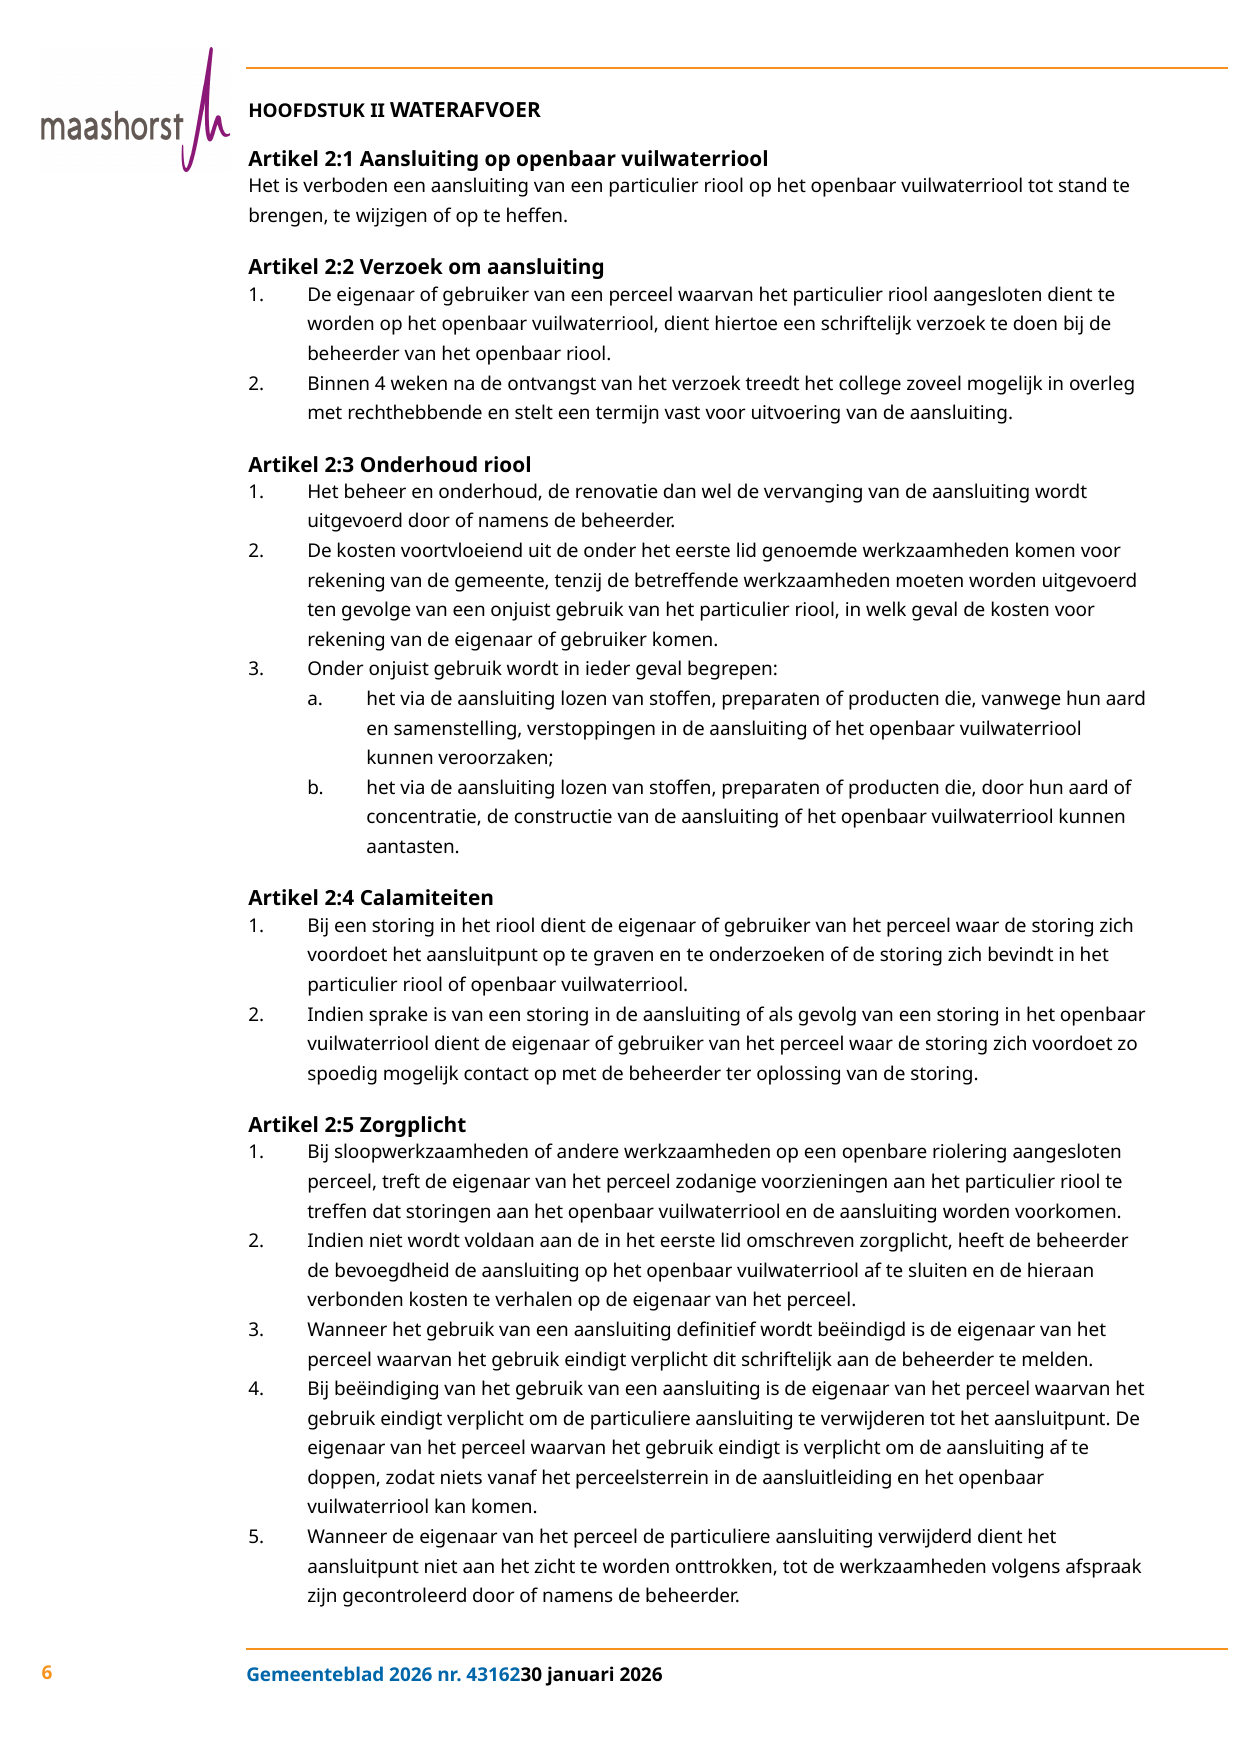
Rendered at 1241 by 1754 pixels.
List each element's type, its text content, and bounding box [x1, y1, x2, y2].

text Artikel 2:5 Zorgplicht [248, 1110, 1152, 1139]
list Indien sprake is van een storing in de aansluiting of als gevolg van een storing in het openbaar vuilwaterriool dient de eigenaar of gebruiker van het perceel waar de storing zich voordoet zo spoedig mogelijk contact op met de beheerder ter oplossing van de storing. [248, 1001, 1152, 1086]
text Artikel 2:3 Onderhoud riool [248, 450, 1152, 478]
list het via de aansluiting lozen van stoffen, preparaten of producten die, vanwege hun aard en samenstelling, verstoppingen in de aansluiting of het openbaar vuilwaterriool kunnen veroorzaken; [307, 685, 1152, 770]
list Bij sloopwerkzaamheden of andere werkzaamheden op een openbare riolering aangesloten perceel, treft de eigenaar van het perceel zodanige voorzieningen aan het particulier riool te treffen dat storingen aan het openbaar vuilwaterriool en de aansluiting worden voorkomen. [248, 1139, 1152, 1224]
list Bij beëindiging van het gebruik van een aansluiting is de eigenaar van het perceel waarvan het gebruik eindigt verplicht om de particuliere aansluiting te verwijderen tot het aansluitpunt. De eigenaar van het perceel waarvan het gebruik eindigt is verplicht om de aansluiting af te doppen, zodat niets vanaf het perceelsterrein in de aansluitleiding en het openbaar vuilwaterriool kan komen. [248, 1375, 1152, 1519]
list De kosten voortvloeiend uit de onder het eerste lid genoemde werkzaamheden komen voor rekening van de gemeente, tenzij de betreffende werkzaamheden moeten worden uitgevoerd ten gevolge van een onjuist gebruik van het particulier riool, in welk geval de kosten voor rekening van de eigenaar of gebruiker komen. [248, 537, 1152, 652]
text Artikel 2:4 Calamiteiten [248, 883, 1152, 912]
text Het is verboden een aansluiting van een particulier riool op het openbaar vuilwaterriool tot stand te brengen, te wijzigen of op te heffen. [248, 172, 1152, 228]
list Het beheer en onderhoud, de renovatie dan wel de vervanging van de aansluiting wordt uitgevoerd door of namens de beheerder. [248, 478, 1152, 533]
list De eigenaar of gebruiker van een perceel waarvan het particulier riool aangesloten dient te worden op het openbaar vuilwaterriool, dient hiertoe een schriftelijk verzoek te doen bij de beheerder van het openbaar riool. [248, 281, 1152, 366]
list Wanneer de eigenaar van het perceel de particuliere aansluiting verwijderd dient het aansluitpunt niet aan het zicht te worden onttrokken, tot de werkzaamheden volgens afspraak zijn gecontroleerd door of namens de beheerder. [248, 1523, 1152, 1608]
picture [41, 47, 231, 172]
list het via de aansluiting lozen van stoffen, preparaten of producten die, door hun aard of concentratie, de constructie van de aansluiting of het openbaar vuilwaterriool kunnen aantasten. [307, 774, 1152, 859]
text Artikel 2:1 Aansluiting op openbaar vuilwaterriool [248, 144, 1152, 172]
list Wanneer het gebruik van een aansluiting definitief wordt beëindigd is de eigenaar van het perceel waarvan het gebruik eindigt verplicht dit schriftelijk aan de beheerder te melden. [248, 1316, 1152, 1372]
list Indien niet wordt voldaan aan de in het eerste lid omschreven zorgplicht, heeft de beheerder de bevoegdheid de aansluiting op het openbaar vuilwaterriool af te sluiten en de hieraan verbonden kosten te verhalen op de eigenaar van het perceel. [248, 1227, 1152, 1312]
list Onder onjuist gebruik wordt in ieder geval begrepen: [248, 656, 1152, 681]
list Bij een storing in het riool dient de eigenaar of gebruiker van het perceel waar de storing zich voordoet het aansluitpunt op te graven en te onderzoeken of de storing zich bevindt in het particulier riool of openbaar vuilwaterriool. [248, 912, 1152, 997]
list Binnen 4 weken na de ontvangst van het verzoek treedt het college zoveel mogelijk in overleg met rechthebbende en stelt een termijn vast voor uitvoering van de aansluiting. [248, 370, 1152, 425]
text HOOFDSTUK II WATERAFVOER [248, 95, 1152, 123]
text Artikel 2:2 Verzoek om aansluiting [248, 252, 1152, 281]
